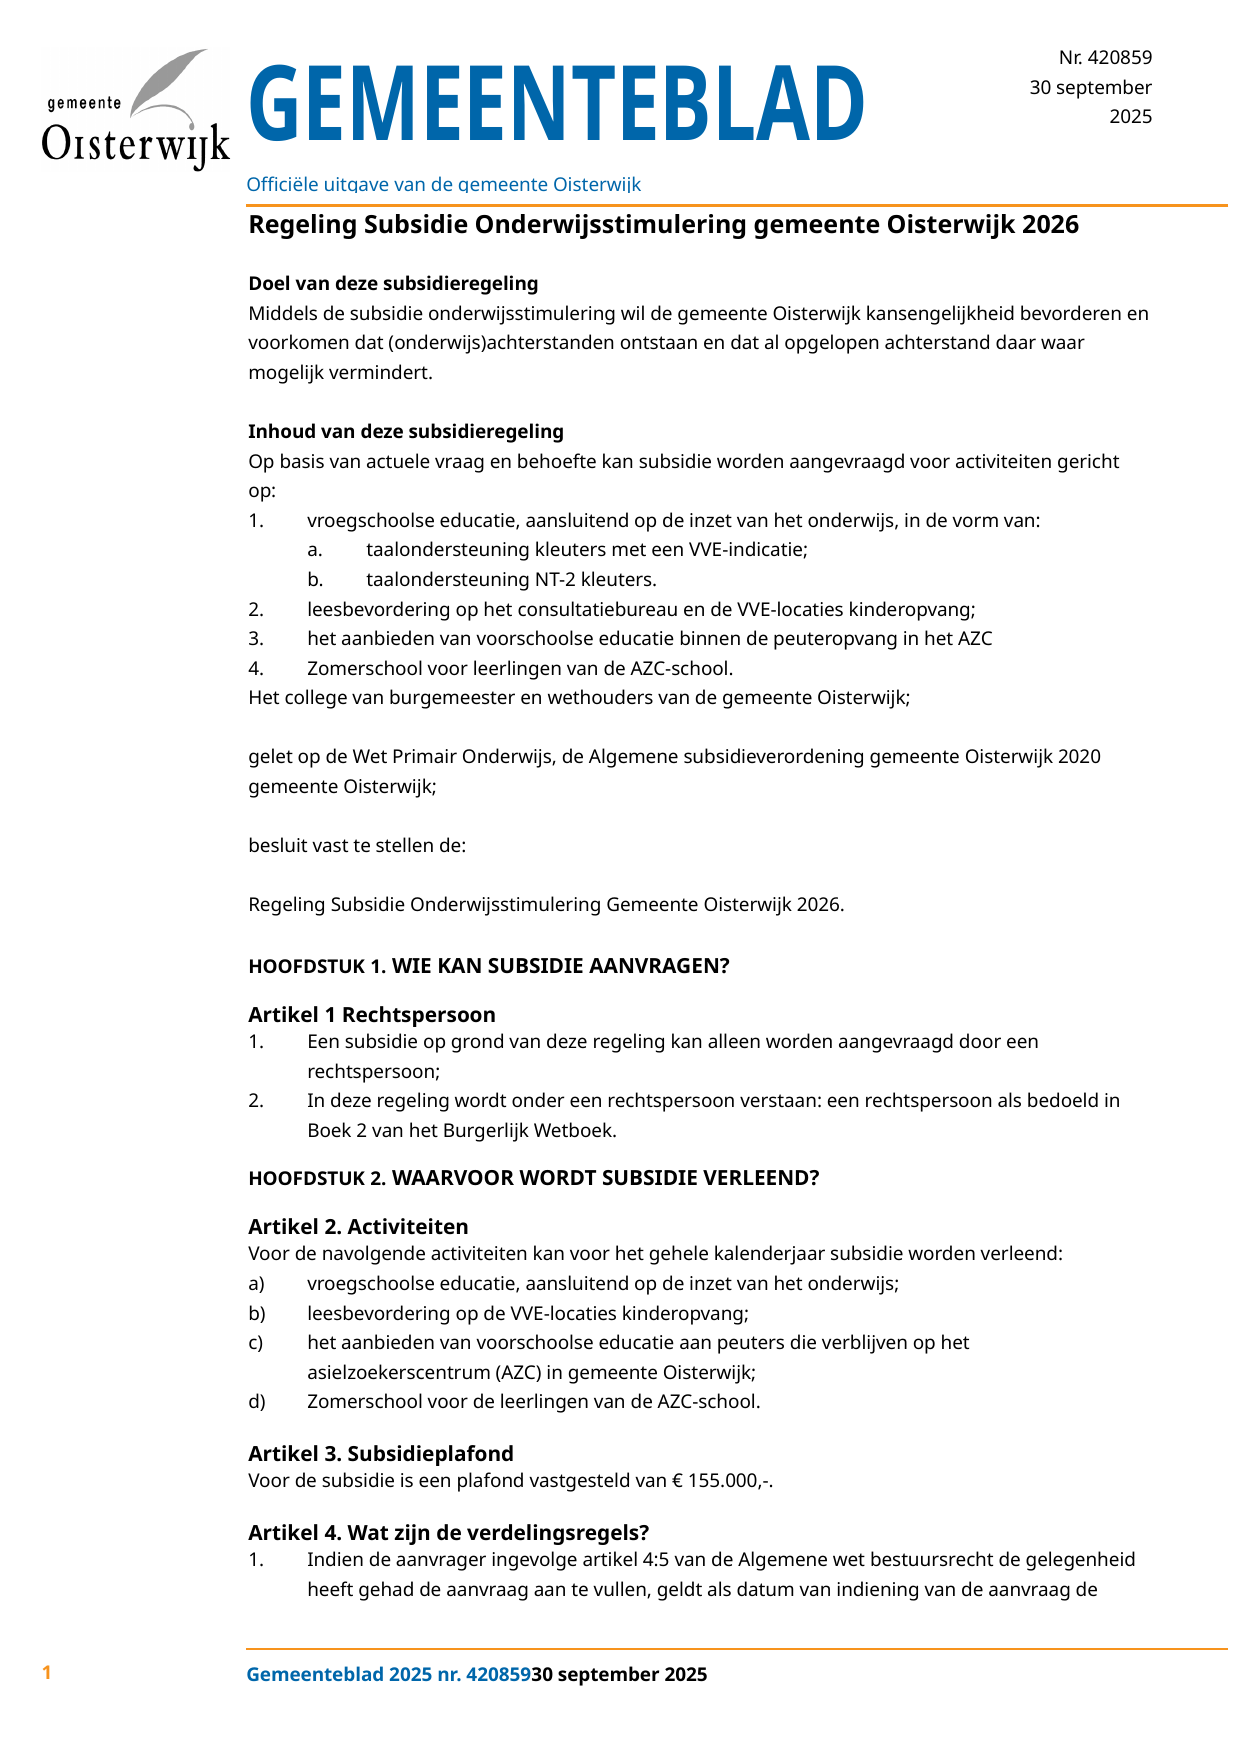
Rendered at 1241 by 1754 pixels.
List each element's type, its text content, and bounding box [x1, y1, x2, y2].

text gelet op de Wet Primair Onderwijs, de Algemene subsidieverordening gemeente Oisterwijk 2020 gemeente Oisterwijk; [248, 744, 1152, 799]
text HOOFDSTUK 1. WIE KAN SUBSIDIE AANVRAGEN? [248, 951, 1152, 979]
list vroegschoolse educatie, aansluitend op de inzet van het onderwijs; [248, 1270, 1152, 1296]
text Artikel 4. Wat zijn de verdelingsregels? [248, 1518, 1152, 1546]
list leesbevordering op het consultatiebureau en de VVE-locaties kinderopvang; [248, 596, 1152, 621]
text Doel van deze subsidieregeling [248, 270, 1152, 296]
list leesbevordering op de VVE-locaties kinderopvang; [248, 1300, 1152, 1325]
text HOOFDSTUK 2. WAARVOOR WORDT SUBSIDIE VERLEEND? [248, 1163, 1152, 1191]
text Inhoud van deze subsidieregeling [248, 418, 1152, 444]
text besluit vast te stellen de: [248, 832, 1152, 858]
text Middels de subsidie onderwijsstimulering wil de gemeente Oisterwijk kansengelijkheid bevorderen en voorkomen dat (onderwijs)achterstanden ontstaan en dat al opgelopen achterstand daar waar mogelijk vermindert. [248, 300, 1152, 385]
list vroegschoolse educatie, aansluitend op de inzet van het onderwijs, in de vorm van: [248, 507, 1152, 533]
list taalondersteuning kleuters met een VVE-indicatie; [307, 537, 1152, 562]
list het aanbieden van voorschoolse educatie binnen de peuteropvang in het AZC [248, 625, 1152, 651]
list Indien de aanvrager ingevolge artikel 4:5 van de Algemene wet bestuursrecht de gelegenheid heeft gehad de aanvraag aan te vullen, geldt als datum van indiening van de aanvraag de [248, 1546, 1152, 1601]
text Artikel 3. Subsidieplafond [248, 1439, 1152, 1467]
text Regeling Subsidie Onderwijsstimulering gemeente Oisterwijk 2026 [248, 207, 1152, 241]
text Artikel 2. Activiteiten [248, 1212, 1152, 1241]
list Zomerschool voor leerlingen van de AZC-school. [248, 655, 1152, 681]
list het aanbieden van voorschoolse educatie aan peuters die verblijven op het asielzoekerscentrum (AZC) in gemeente Oisterwijk; [248, 1329, 1152, 1384]
list In deze regeling wordt onder een rechtspersoon verstaan: een rechtspersoon als bedoeld in Boek 2 van het Burgerlijk Wetboek. [248, 1088, 1152, 1143]
list Een subsidie op grond van deze regeling kan alleen worden aangevraagd door een rechtspersoon; [248, 1028, 1152, 1084]
text Het college van burgemeester en wethouders van de gemeente Oisterwijk; [248, 684, 1152, 710]
text Artikel 1 Rechtspersoon [248, 1000, 1152, 1028]
text Regeling Subsidie Onderwijsstimulering Gemeente Oisterwijk 2026. [248, 892, 1152, 917]
list Zomerschool voor de leerlingen van de AZC-school. [248, 1388, 1152, 1414]
text Voor de subsidie is een plafond vastgesteld van € 155.000,-. [248, 1467, 1152, 1493]
text Voor de navolgende activiteiten kan voor het gehele kalenderjaar subsidie worden verleend: [248, 1241, 1152, 1266]
text Op basis van actuele vraag en behoefte kan subsidie worden aangevraagd voor activiteiten gericht op: [248, 448, 1152, 503]
list taalondersteuning NT-2 kleuters. [307, 566, 1152, 592]
picture [41, 47, 231, 172]
